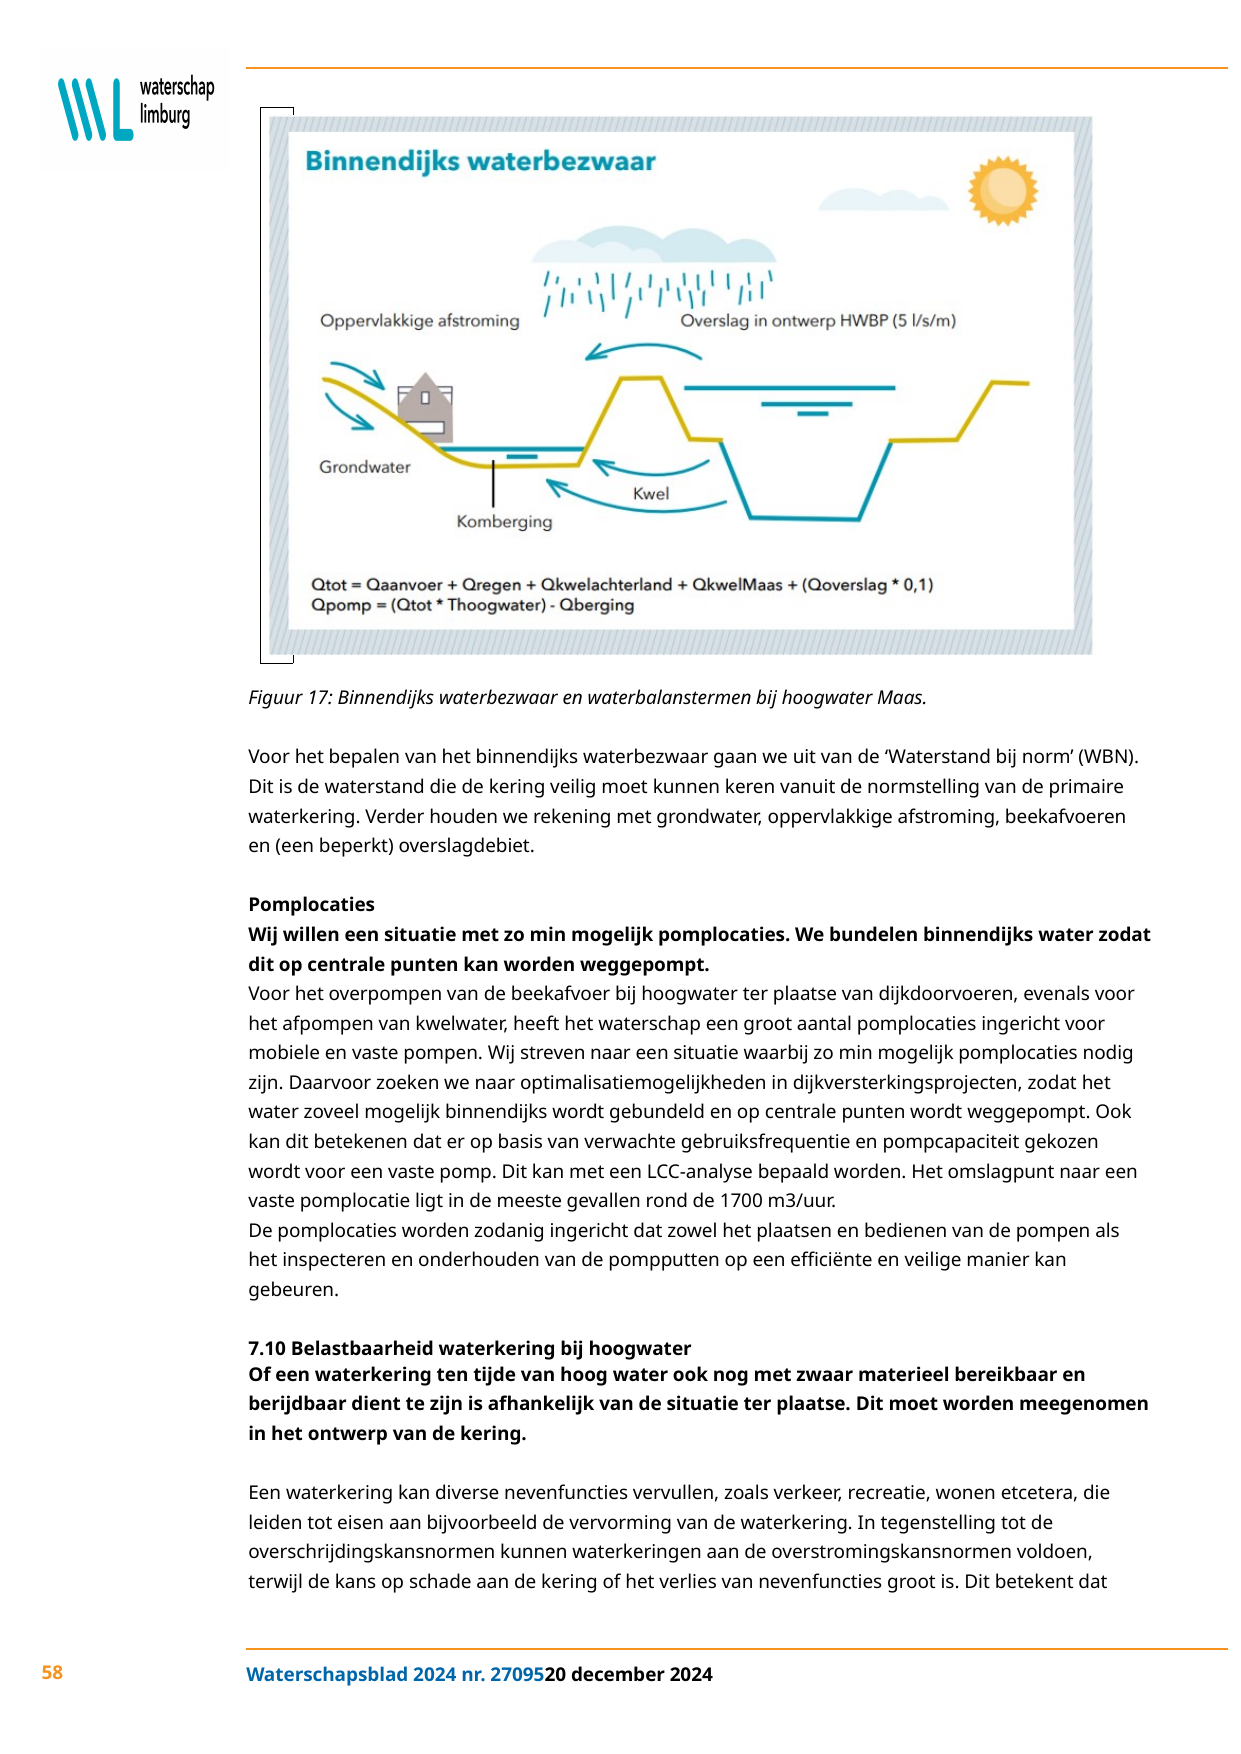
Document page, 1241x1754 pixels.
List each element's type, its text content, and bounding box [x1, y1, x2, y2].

text Voor het bepalen van het binnendijks waterbezwaar gaan we uit van de ‘Waterstand bij norm’ (WBN). Dit is de waterstand die de kering veilig moet kunnen keren vanuit de normstelling van de primaire waterkering. Verder houden we rekening met grondwater, oppervlakkige afstroming, beekafvoeren en (een beperkt) overslagdebiet. [248, 744, 1152, 858]
text Voor het overpompen van de beekafvoer bij hoogwater ter plaatse van dijkdoorvoeren, evenals voor het afpompen van kwelwater, heeft het waterschap een groot aantal pomplocaties ingericht voor mobiele en vaste pompen. Wij streven naar een situatie waarbij zo min mogelijk pomplocaties nodig zijn. Daarvoor zoeken we naar optimalisatiemogelijkheden in dijkversterkingsprojecten, zodat het water zoveel mogelijk binnendijks wordt gebundeld en op centrale punten wordt weggepompt. Ook kan dit betekenen dat er op basis van verwachte gebruiksfrequentie en pompcapaciteit gekozen wordt voor een vaste pomp. Dit kan met een LCC-analyse bepaald worden. Het omslagpunt naar een vaste pomplocatie ligt in de meeste gevallen rond de 1700 m3/uur. [248, 980, 1152, 1213]
text Wij willen een situatie met zo min mogelijk pomplocaties. We bundelen binnendijks water zodat dit op centrale punten kan worden weggepompt. [248, 921, 1152, 976]
text Een waterkering kan diverse nevenfuncties vervullen, zoals verkeer, recreatie, wonen etcetera, die leiden tot eisen aan bijvoorbeeld de vervorming van de waterkering. In tegenstelling tot de overschrijdingskansnormen kunnen waterkeringen aan de overstromingskansnormen voldoen, terwijl de kans op schade aan de kering of het verlies van nevenfuncties groot is. Dit betekent dat [248, 1479, 1152, 1594]
picture [268, 115, 1096, 655]
text Figuur 17: Binnendijks waterbezwaar en waterbalanstermen bij hoogwater Maas. [248, 684, 1152, 710]
picture [41, 47, 231, 172]
text De pomplocaties worden zodanig ingericht dat zowel het plaatsen en bedienen van de pompen als het inspecteren en onderhouden van de pompputten op een efficiënte en veilige manier kan gebeuren. [248, 1217, 1152, 1302]
text 7.10 Belastbaarheid waterkering bij hoogwater [248, 1335, 1152, 1361]
text Pomplocaties [248, 892, 1152, 917]
text Of een waterkering ten tijde van hoog water ook nog met zwaar materieel bereikbaar en berijdbaar dient te zijn is afhankelijk van de situatie ter plaatse. Dit moet worden meegenomen in het ontwerp van de kering. [248, 1361, 1152, 1446]
